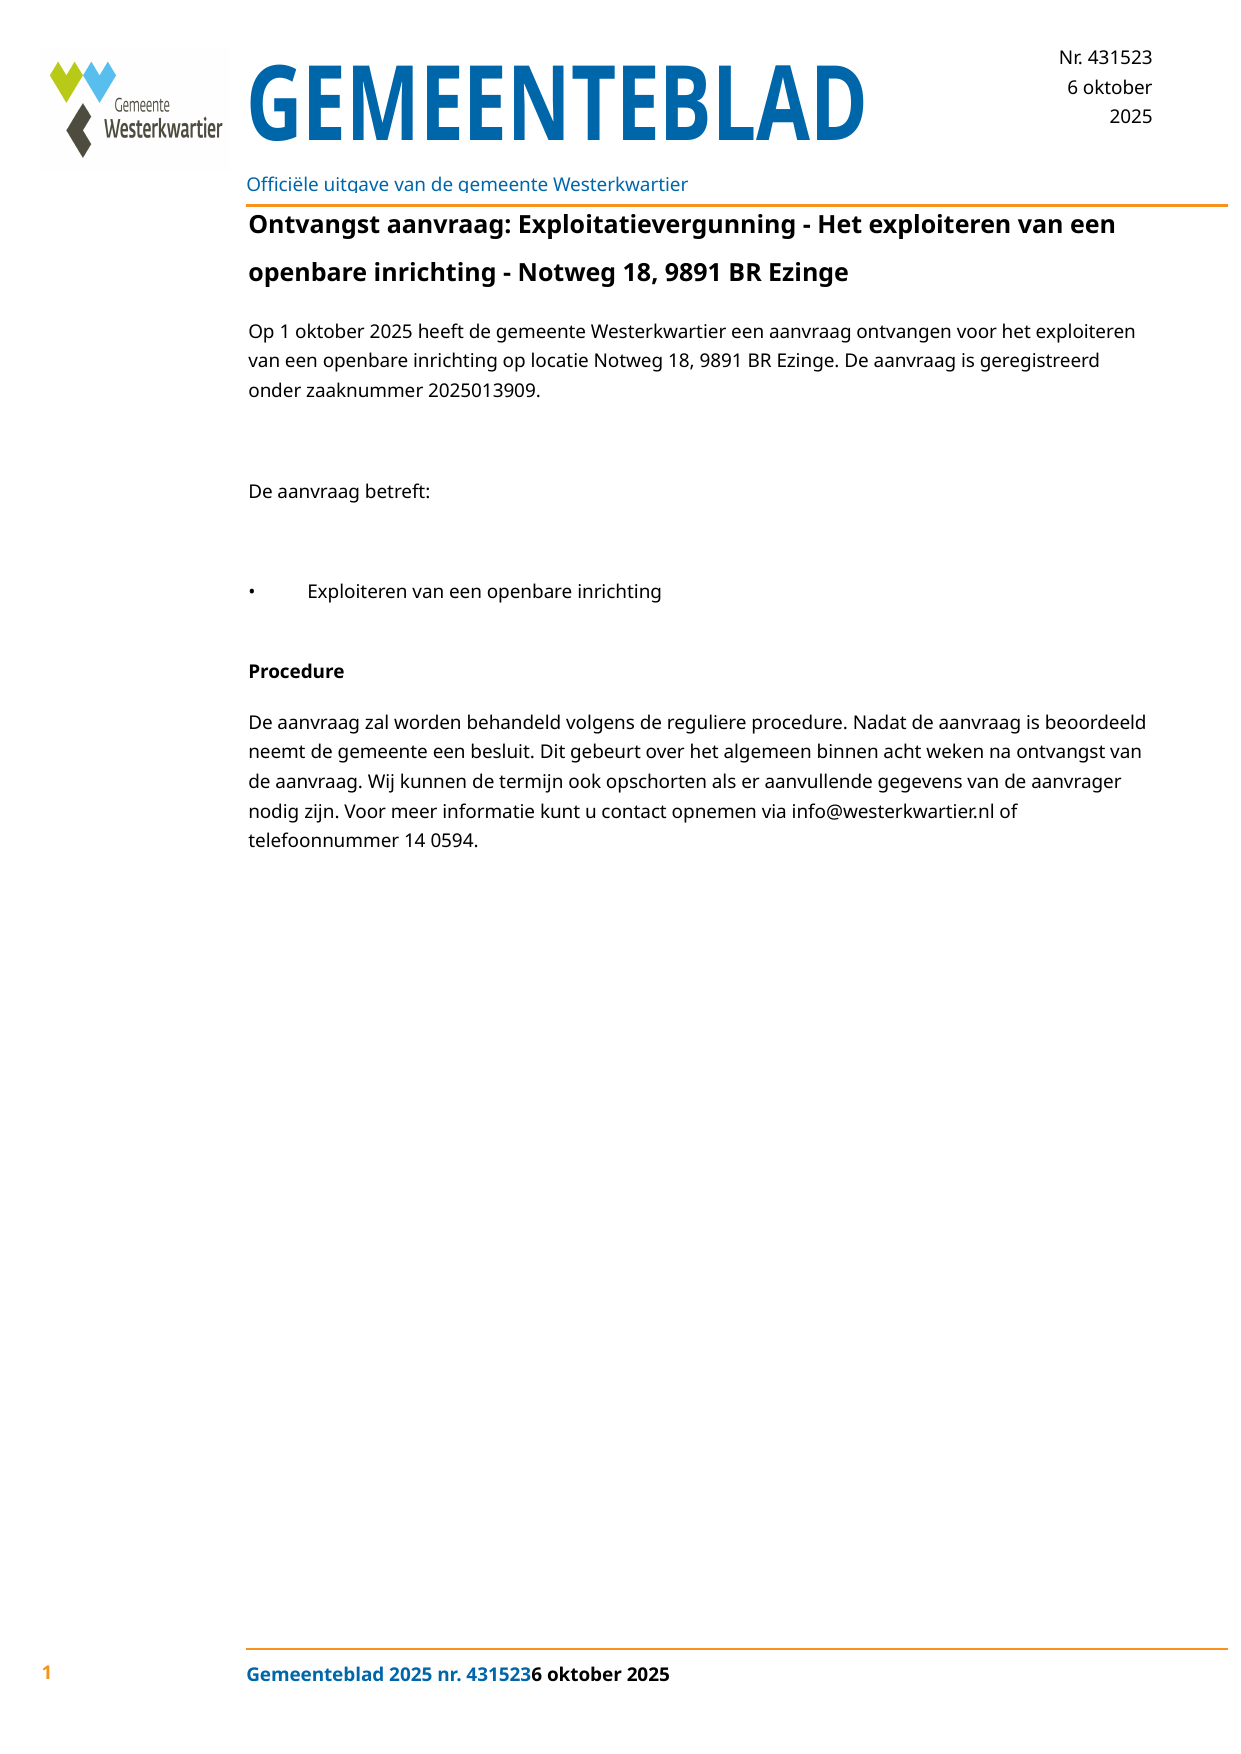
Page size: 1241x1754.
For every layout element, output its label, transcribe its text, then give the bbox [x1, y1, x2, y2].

picture [41, 47, 231, 172]
text Ontvangst aanvraag: Exploitatievergunning - Het exploiteren van een openbare inrichting - Notweg 18, 9891 BR Ezinge [248, 207, 1152, 288]
text Op 1 oktober 2025 heeft de gemeente Westerkwartier een aanvraag ontvangen voor het exploiteren van een openbare inrichting op locatie Notweg 18, 9891 BR Ezinge. De aanvraag is geregistreerd onder zaaknummer 2025013909. [248, 318, 1152, 403]
text Procedure [248, 659, 1152, 684]
list Exploiteren van een openbare inrichting [248, 579, 1152, 604]
text De aanvraag zal worden behandeld volgens de reguliere procedure. Nadat de aanvraag is beoordeeld neemt de gemeente een besluit. Dit gebeurt over het algemeen binnen acht weken na ontvangst van de aanvraag. Wij kunnen de termijn ook opschorten als er aanvullende gegevens van de aanvrager nodig zijn. Voor meer informatie kunt u contact opnemen via info@westerkwartier.nl of telefoonnummer 14 0594. [248, 709, 1152, 853]
text De aanvraag betreft: [248, 478, 1152, 504]
